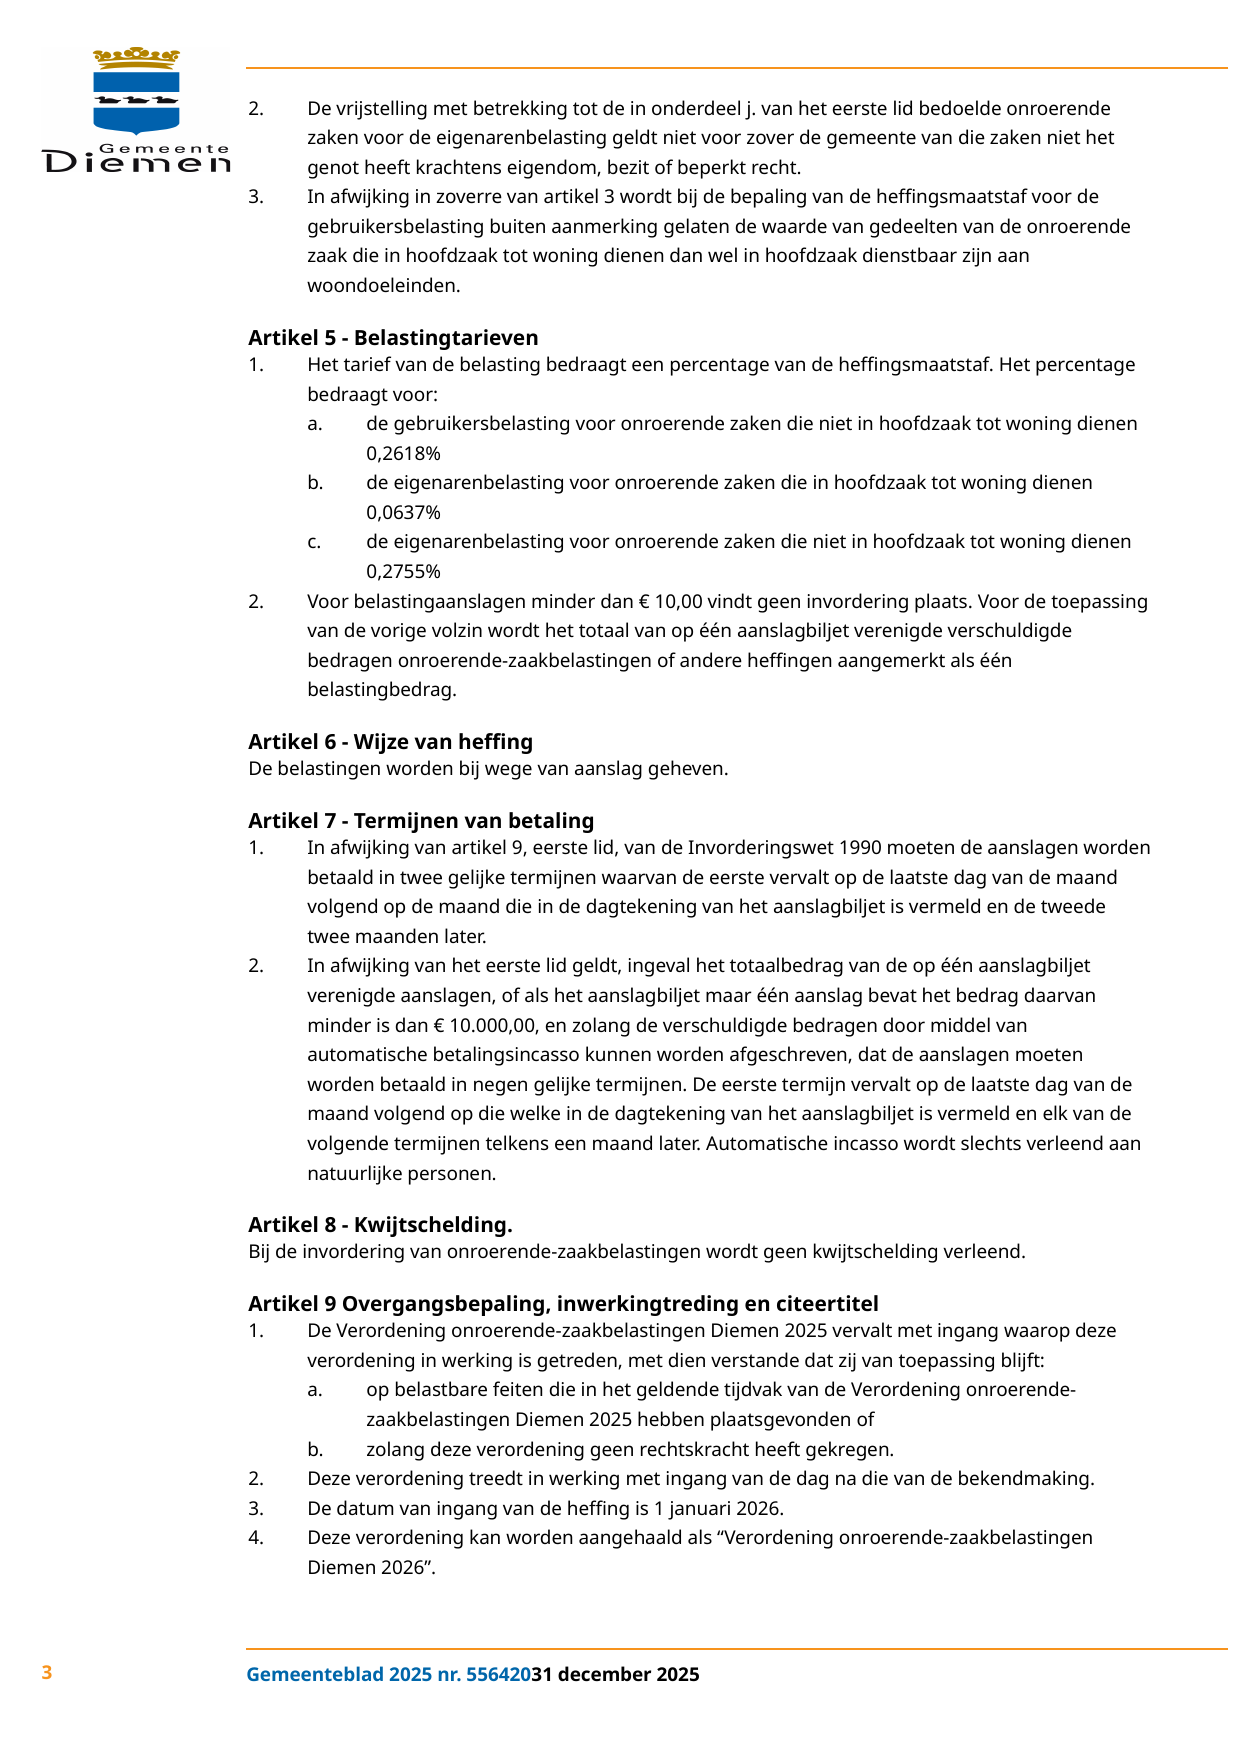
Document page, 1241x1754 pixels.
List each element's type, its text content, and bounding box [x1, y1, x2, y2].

list Voor belastingaanslagen minder dan € 10,00 vindt geen invordering plaats. Voor de toepassing van de vorige volzin wordt het totaal van op één aanslagbiljet verenigde verschuldigde bedragen onroerende-zaakbelastingen of andere heffingen aangemerkt als één belastingbedrag. [248, 588, 1152, 702]
list Deze verordening treedt in werking met ingang van de dag na die van de bekendmaking. [248, 1465, 1152, 1491]
list In afwijking van het eerste lid geldt, ingeval het totaalbedrag van de op één aanslagbiljet verenigde aanslagen, of als het aanslagbiljet maar één aanslag bevat het bedrag daarvan minder is dan € 10.000,00, en zolang de verschuldigde bedragen door middel van automatische betalingsincasso kunnen worden afgeschreven, dat de aanslagen moeten worden betaald in negen gelijke termijnen. De eerste termijn vervalt op de laatste dag van de maand volgend op die welke in de dagtekening van het aanslagbiljet is vermeld en elk van de volgende termijnen telkens een maand later. Automatische incasso wordt slechts verleend aan natuurlijke personen. [248, 953, 1152, 1185]
list De Verordening onroerende-zaakbelastingen Diemen 2025 vervalt met ingang waarop deze verordening in werking is getreden, met dien verstande dat zij van toepassing blijft: [248, 1317, 1152, 1373]
list De datum van ingang van de heffing is 1 januari 2026. [248, 1495, 1152, 1521]
list op belastbare feiten die in het geldende tijdvak van de Verordening onroerende-zaakbelastingen Diemen 2025 hebben plaatsgevonden of [307, 1377, 1152, 1432]
list Het tarief van de belasting bedraagt een percentage van de heffingsmaatstaf. Het percentage bedraagt voor: [248, 351, 1152, 406]
text Bij de invordering van onroerende-zaakbelastingen wordt geen kwijtschelding verleend. [248, 1238, 1152, 1264]
list In afwijking van artikel 9, eerste lid, van de Invorderingswet 1990 moeten de aanslagen worden betaald in twee gelijke termijnen waarvan de eerste vervalt op de laatste dag van de maand volgend op de maand die in de dagtekening van het aanslagbiljet is vermeld en de tweede twee maanden later. [248, 834, 1152, 949]
text Artikel 5 - Belastingtarieven [248, 323, 1152, 351]
text Artikel 8 - Kwijtschelding. [248, 1210, 1152, 1238]
list de eigenarenbelasting voor onroerende zaken die in hoofdzaak tot woning dienen 0,0637% [307, 469, 1152, 525]
text De belastingen worden bij wege van aanslag geheven. [248, 755, 1152, 781]
text Artikel 7 - Termijnen van betaling [248, 806, 1152, 834]
text Artikel 9 Overgangsbepaling, inwerkingtreding en citeertitel [248, 1289, 1152, 1317]
list de gebruikersbelasting voor onroerende zaken die niet in hoofdzaak tot woning dienen 0,2618% [307, 410, 1152, 466]
picture [41, 47, 231, 172]
list zolang deze verordening geen rechtskracht heeft gekregen. [307, 1436, 1152, 1461]
list In afwijking in zoverre van artikel 3 wordt bij de bepaling van de heffingsmaatstaf voor de gebruikersbelasting buiten aanmerking gelaten de waarde van gedeelten van de onroerende zaak die in hoofdzaak tot woning dienen dan wel in hoofdzaak dienstbaar zijn aan woondoeleinden. [248, 183, 1152, 298]
list Deze verordening kan worden aangehaald als “Verordening onroerende-zaakbelastingen Diemen 2026”. [248, 1524, 1152, 1580]
list de eigenarenbelasting voor onroerende zaken die niet in hoofdzaak tot woning dienen 0,2755% [307, 529, 1152, 584]
text Artikel 6 - Wijze van heffing [248, 727, 1152, 755]
list De vrijstelling met betrekking tot de in onderdeel j. van het eerste lid bedoelde onroerende zaken voor de eigenarenbelasting geldt niet voor zover de gemeente van die zaken niet het genot heeft krachtens eigendom, bezit of beperkt recht. [248, 95, 1152, 180]
